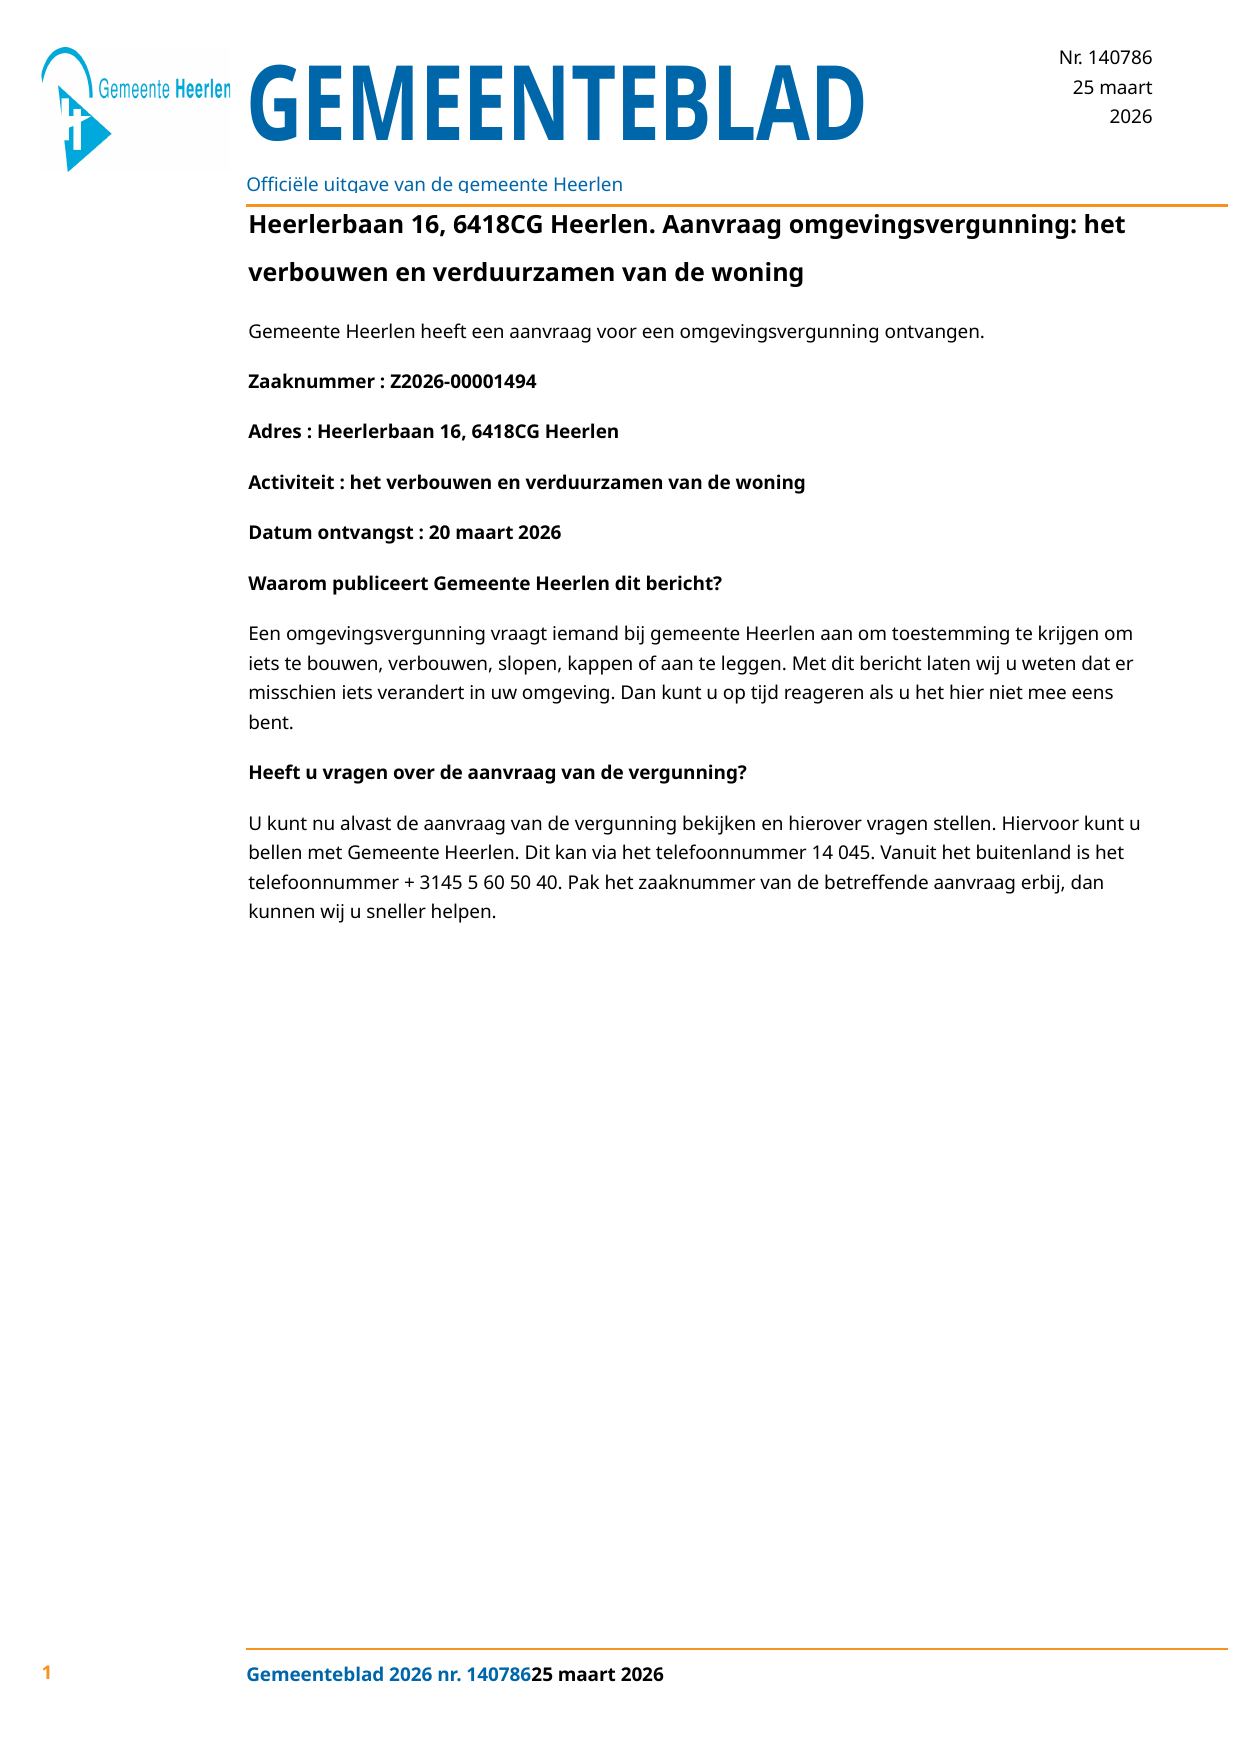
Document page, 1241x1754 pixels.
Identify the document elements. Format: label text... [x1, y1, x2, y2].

picture [41, 47, 59, 70]
text Waarom publiceert Gemeente Heerlen dit bericht? [248, 570, 1152, 596]
text Gemeente Heerlen heeft een aanvraag voor een omgevingsvergunning ontvangen. [248, 318, 1152, 344]
text Adres : Heerlerbaan 16, 6418CG Heerlen [248, 419, 1152, 444]
picture [41, 47, 231, 172]
text Activiteit : het verbouwen en verduurzamen van de woning [248, 469, 1152, 495]
text Heerlerbaan 16, 6418CG Heerlen. Aanvraag omgevingsvergunning: het verbouwen en verduurzamen van de woning [248, 207, 1152, 288]
text U kunt nu alvast de aanvraag van de vergunning bekijken en hierover vragen stellen. Hiervoor kunt u bellen met Gemeente Heerlen. Dit kan via het telefoonnummer 14 045. Vanuit het buitenland is het telefoonnummer + 3145 5 60 50 40. Pak het zaaknummer van de betreffende aanvraag erbij, dan kunnen wij u sneller helpen. [248, 810, 1152, 924]
text Een omgevingsvergunning vraagt iemand bij gemeente Heerlen aan om toestemming te krijgen om iets te bouwen, verbouwen, slopen, kappen of aan te leggen. Met dit bericht laten wij u weten dat er misschien iets verandert in uw omgeving. Dan kunt u op tijd reageren als u het hier niet mee eens bent. [248, 620, 1152, 735]
text Zaaknummer : Z2026-00001494 [248, 368, 1152, 394]
text Datum ontvangst : 20 maart 2026 [248, 519, 1152, 545]
text Heeft u vragen over de aanvraag van de vergunning? [248, 759, 1152, 785]
